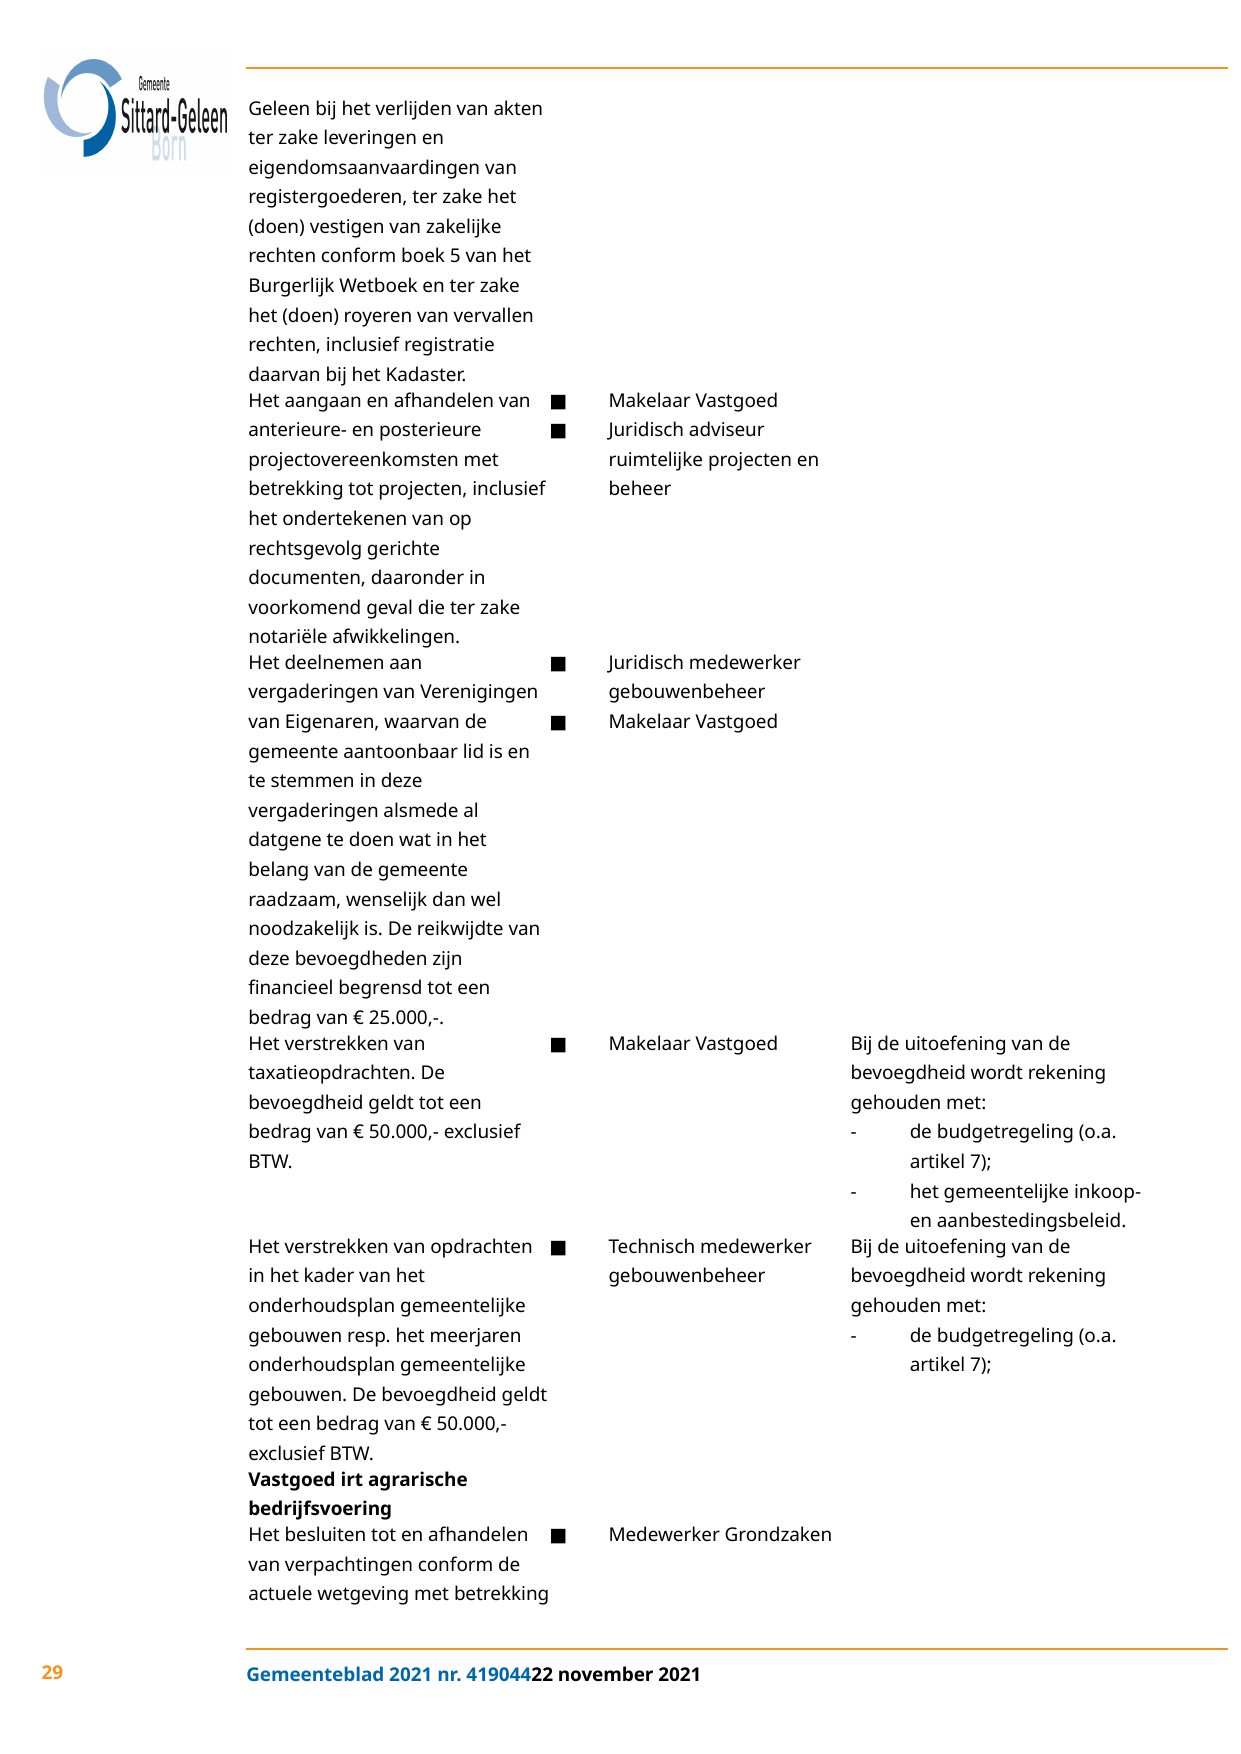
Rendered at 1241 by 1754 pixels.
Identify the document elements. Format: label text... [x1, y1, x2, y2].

table_cell Het aangaan en afhandelen van anterieure- en posterieure projectovereenkomsten met betrekking tot projecten, inclusief het ondertekenen van op rechtsgevolg gerichte documenten, daaronder in voorkomend geval die ter zake notariële afwikkelingen. [248, 387, 549, 649]
table_cell Makelaar Vastgoed [549, 1030, 850, 1233]
table_cell [850, 1466, 1152, 1521]
table_cell [549, 95, 850, 387]
table_cell Juridisch medewerker gebouwenbeheer Makelaar Vastgoed [549, 649, 850, 1030]
table_cell Technisch medewerker gebouwenbeheer [549, 1233, 850, 1466]
table_cell Vastgoed irt agrarische bedrijfsvoering [248, 1466, 549, 1521]
table_cell [850, 95, 1152, 387]
table_cell [850, 649, 1152, 1030]
table_cell [549, 1466, 850, 1521]
table_cell Medewerker Grondzaken [549, 1521, 850, 1606]
table_cell Het besluiten tot en afhandelen van verpachtingen conform de actuele wetgeving met betrekking [248, 1521, 549, 1606]
table_cell [850, 387, 1152, 649]
table_cell Het verstrekken van opdrachten in het kader van het onderhoudsplan gemeentelijke gebouwen resp. het meerjaren onderhoudsplan gemeentelijke gebouwen. De bevoegdheid geldt tot een bedrag van € 50.000,- exclusief BTW. [248, 1233, 549, 1466]
picture [41, 47, 231, 172]
table_cell Geleen bij het verlijden van akten ter zake leveringen en eigendomsaanvaardingen van registergoederen, ter zake het (doen) vestigen van zakelijke rechten conform boek 5 van het Burgerlijk Wetboek en ter zake het (doen) royeren van vervallen rechten, inclusief registratie daarvan bij het Kadaster. [248, 95, 549, 387]
table_cell Het deelnemen aan vergaderingen van Verenigingen van Eigenaren, waarvan de gemeente aantoonbaar lid is en te stemmen in deze vergaderingen alsmede al datgene te doen wat in het belang van de gemeente raadzaam, wenselijk dan wel noodzakelijk is. De reikwijdte van deze bevoegdheden zijn financieel begrensd tot een bedrag van € 25.000,-. [248, 649, 549, 1030]
table_cell Bij de uitoefening van de bevoegdheid wordt rekening gehouden met: de budgetregeling (o.a. artikel 7); het gemeentelijke inkoop- en aanbestedingsbeleid. [850, 1030, 1152, 1233]
table_cell Makelaar Vastgoed Juridisch adviseur ruimtelijke projecten en beheer [549, 387, 850, 649]
table_cell Bij de uitoefening van de bevoegdheid wordt rekening gehouden met: de budgetregeling (o.a. artikel 7); [850, 1233, 1152, 1466]
table_cell Het verstrekken van taxatieopdrachten. De bevoegdheid geldt tot een bedrag van € 50.000,- exclusief BTW. [248, 1030, 549, 1233]
table_cell [850, 1521, 1152, 1606]
